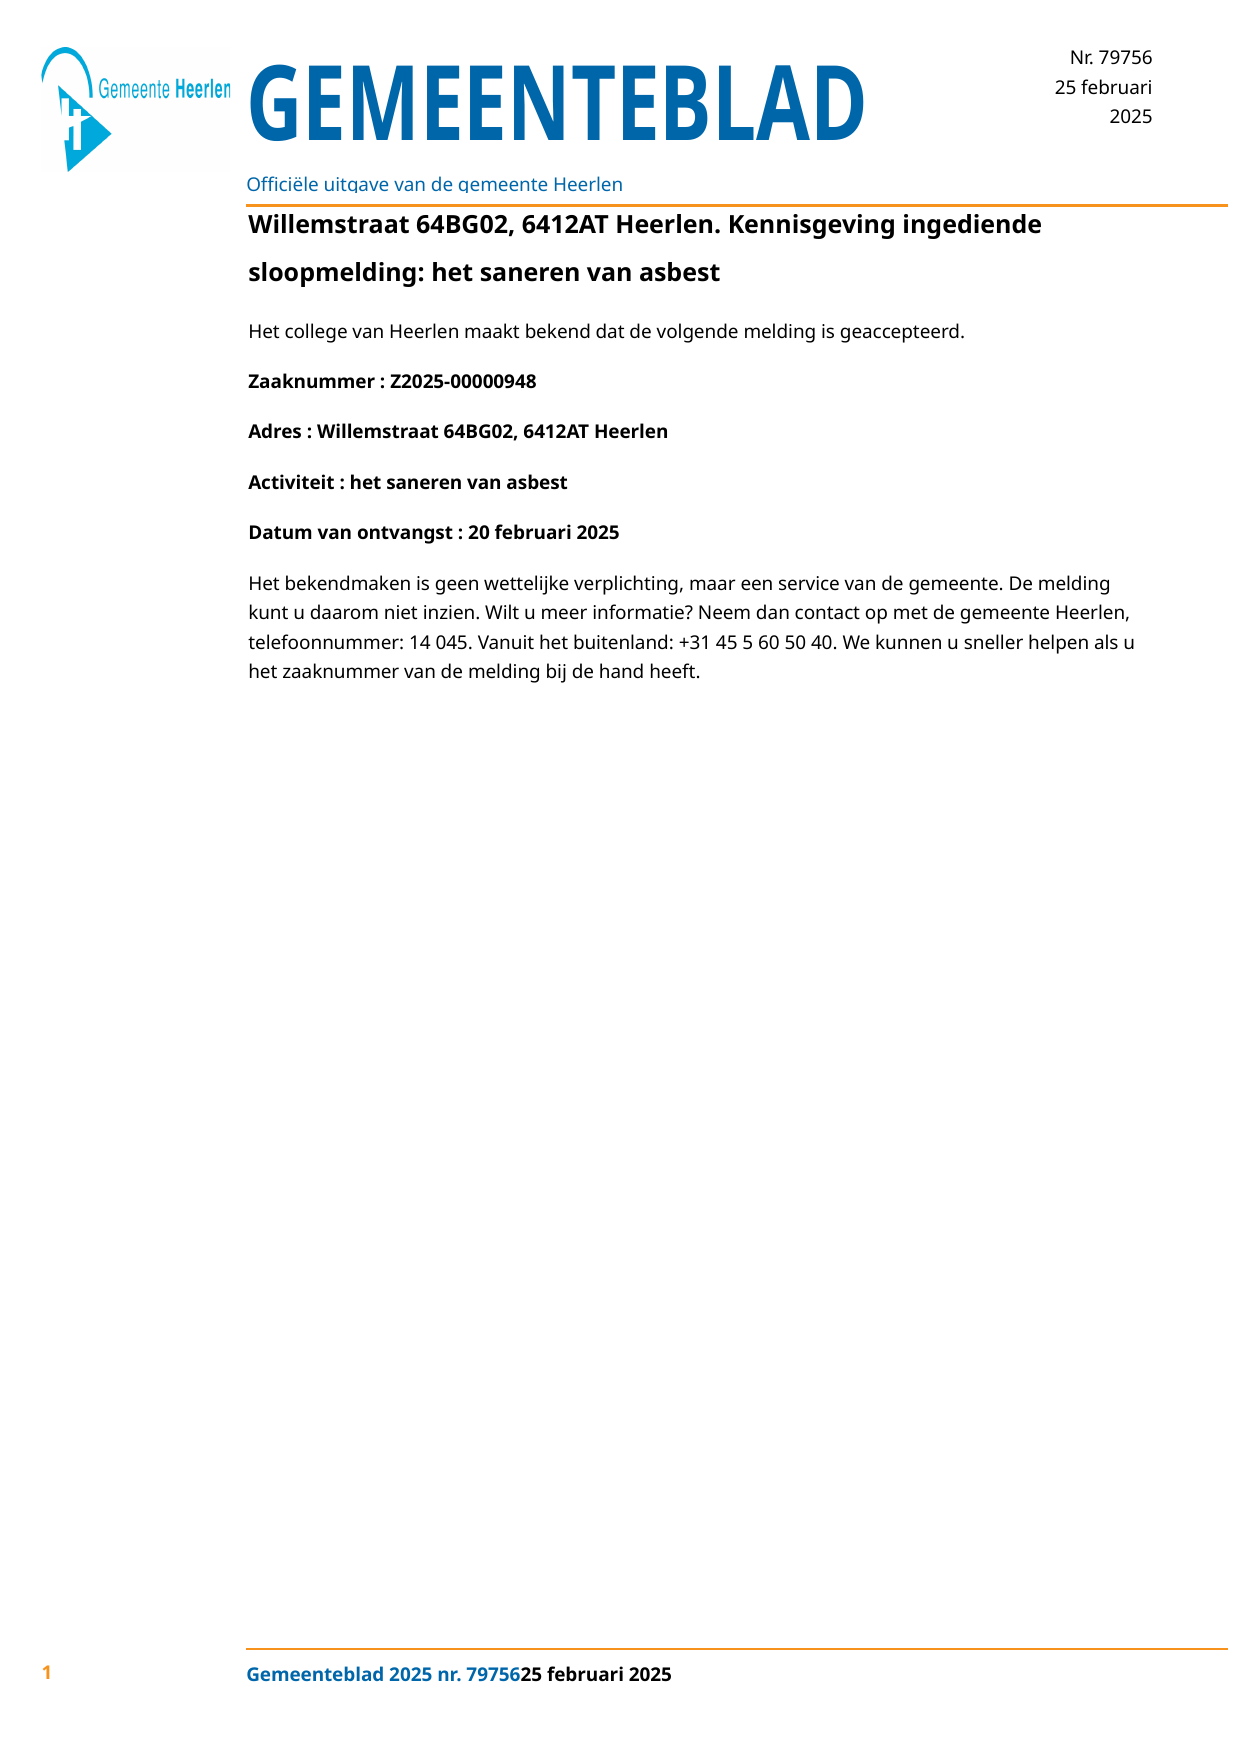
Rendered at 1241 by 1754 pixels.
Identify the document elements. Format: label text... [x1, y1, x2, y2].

text Datum van ontvangst : 20 februari 2025 [248, 519, 1152, 545]
text Adres : Willemstraat 64BG02, 6412AT Heerlen [248, 419, 1152, 444]
text Willemstraat 64BG02, 6412AT Heerlen. Kennisgeving ingediende sloopmelding: het saneren van asbest [248, 207, 1152, 288]
text Activiteit : het saneren van asbest [248, 469, 1152, 495]
text Het college van Heerlen maakt bekend dat de volgende melding is geaccepteerd. [248, 318, 1152, 344]
text Het bekendmaken is geen wettelijke verplichting, maar een service van de gemeente. De melding kunt u daarom niet inzien. Wilt u meer informatie? Neem dan contact op met de gemeente Heerlen, telefoonnummer: 14 045. Vanuit het buitenland: +31 45 5 60 50 40. We kunnen u sneller helpen als u het zaaknummer van de melding bij de hand heeft. [248, 570, 1152, 684]
picture [41, 47, 59, 70]
text Zaaknummer : Z2025-00000948 [248, 368, 1152, 394]
picture [41, 47, 231, 172]
